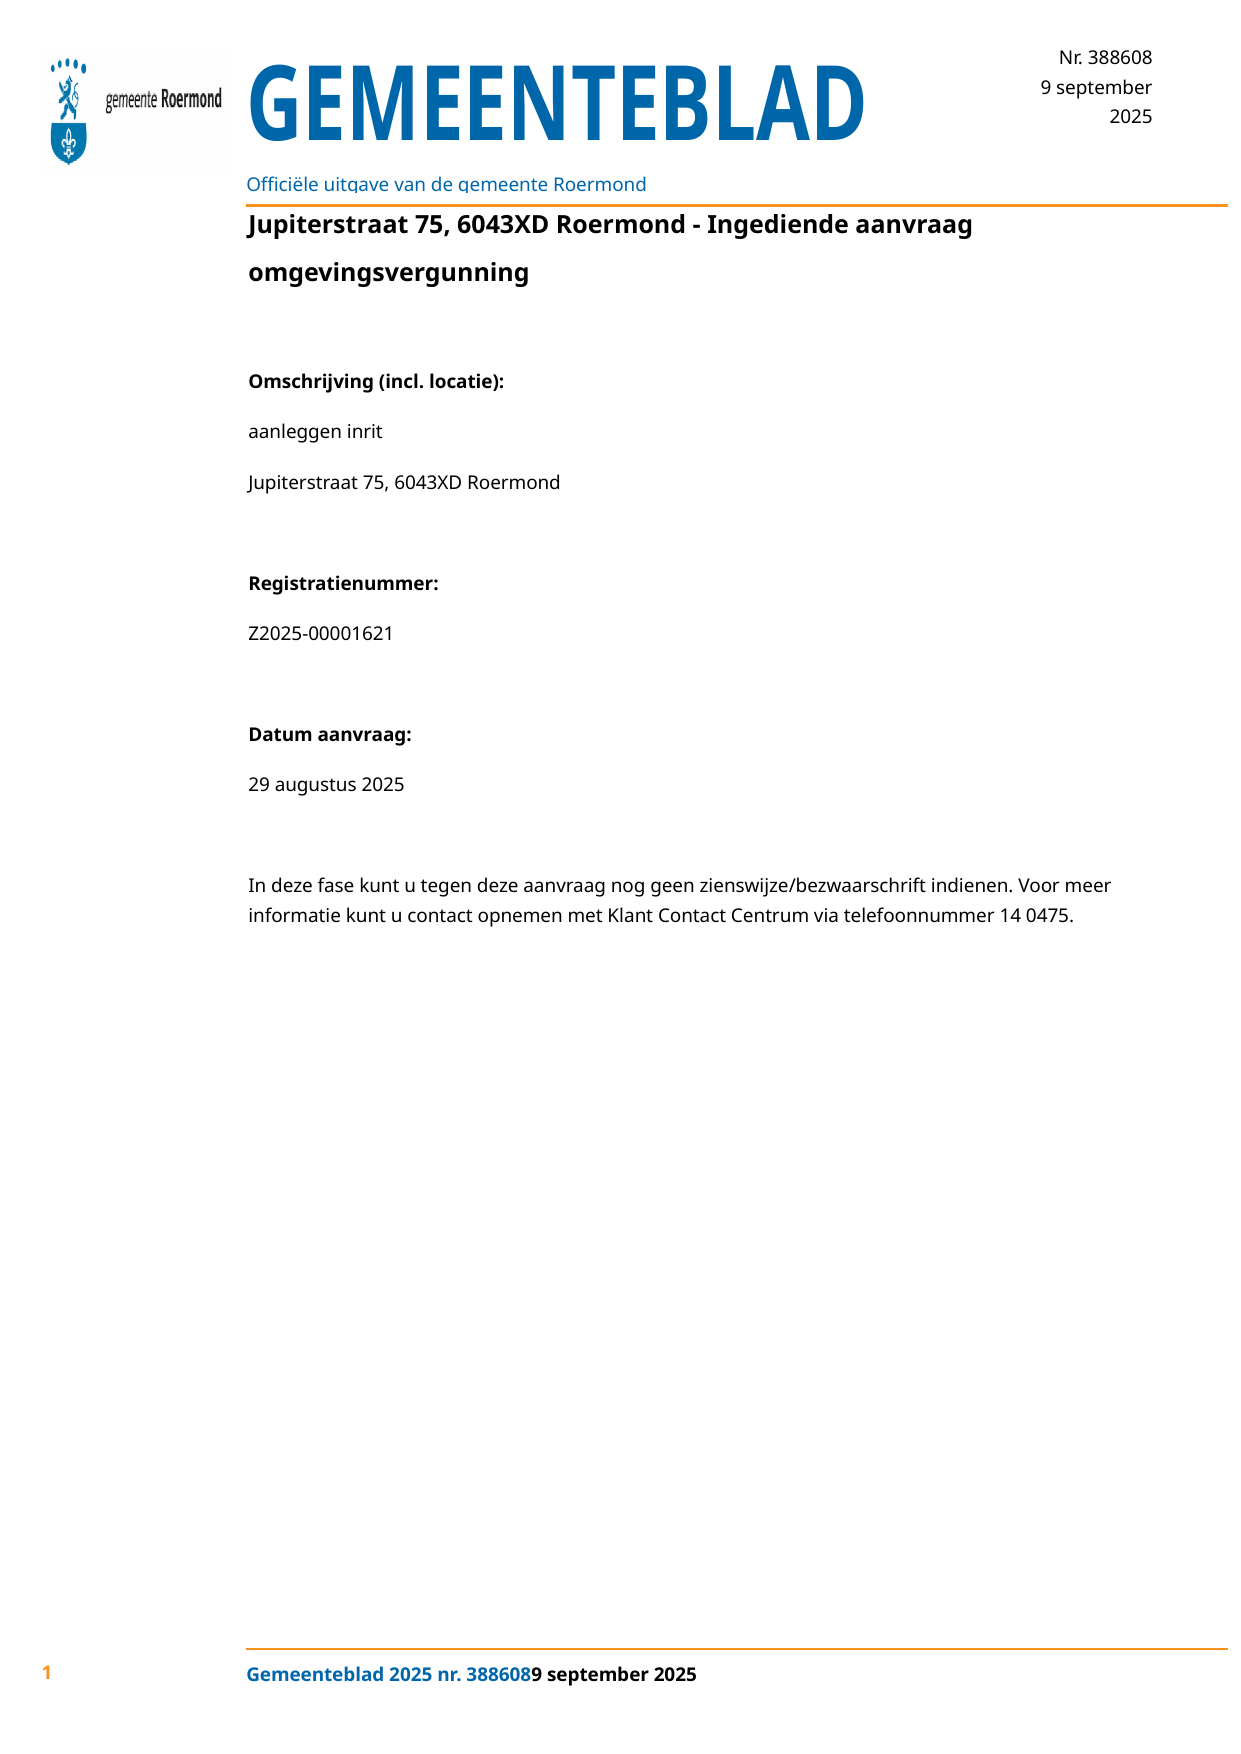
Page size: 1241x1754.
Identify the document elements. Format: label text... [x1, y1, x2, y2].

text Z2025-00001621 [248, 620, 1152, 646]
text Jupiterstraat 75, 6043XD Roermond [248, 469, 1152, 495]
text aanleggen inrit [248, 419, 1152, 444]
text Jupiterstraat 75, 6043XD Roermond - Ingediende aanvraag omgevingsvergunning [248, 207, 1152, 288]
text 29 augustus 2025 [248, 772, 1152, 797]
text Registratienummer: [248, 570, 1152, 596]
text In deze fase kunt u tegen deze aanvraag nog geen zienswijze/bezwaarschrift indienen. Voor meer informatie kunt u contact opnemen met Klant Contact Centrum via telefoonnummer 14 0475. [248, 872, 1152, 928]
text Datum aanvraag: [248, 721, 1152, 747]
text Omschrijving (incl. locatie): [248, 368, 1152, 394]
picture [41, 47, 231, 172]
